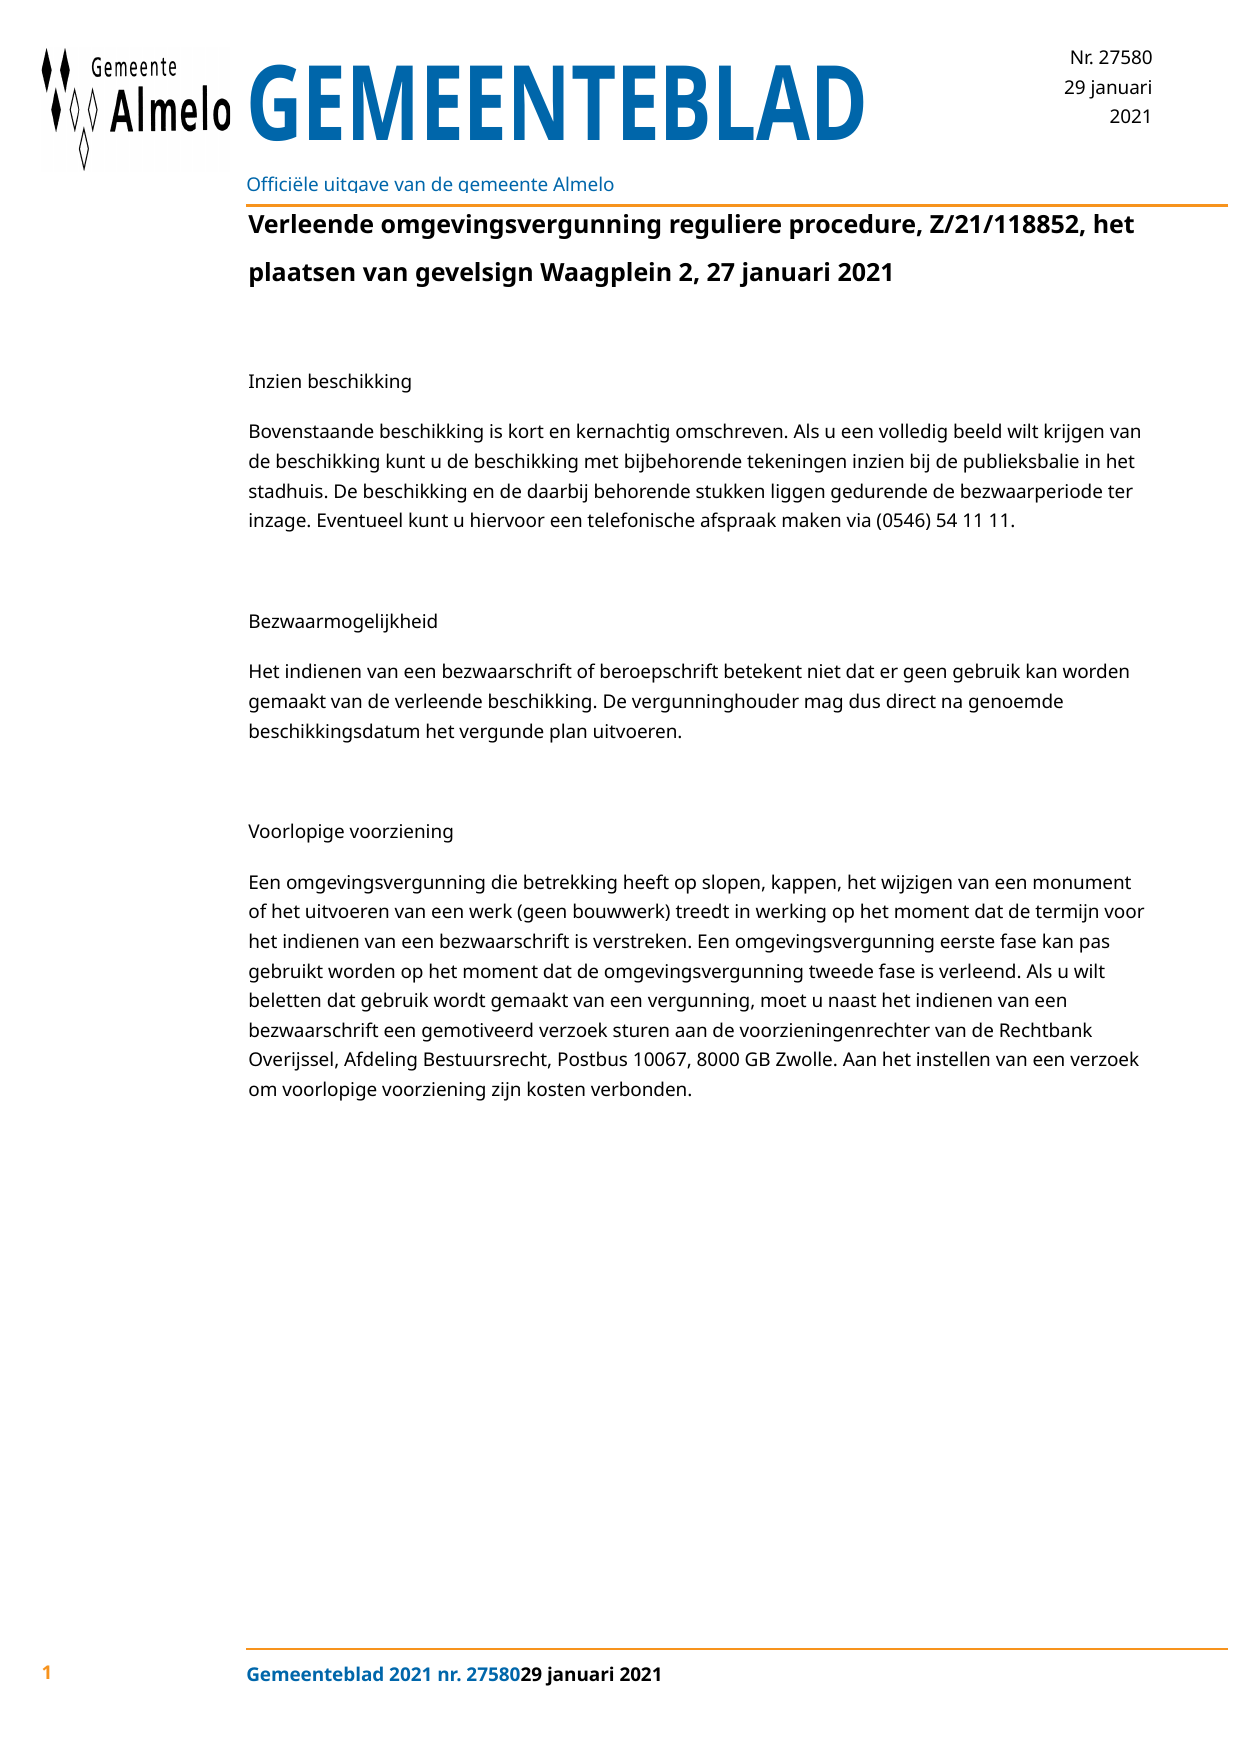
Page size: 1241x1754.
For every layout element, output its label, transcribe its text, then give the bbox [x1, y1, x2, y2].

text Voorlopige voorziening [248, 819, 1152, 844]
text Het indienen van een bezwaarschrift of beroepschrift betekent niet dat er geen gebruik kan worden gemaakt van de verleende beschikking. De vergunninghouder mag dus direct na genoemde beschikkingsdatum het vergunde plan uitvoeren. [248, 659, 1152, 744]
text Inzien beschikking [248, 368, 1152, 394]
text Bezwaarmogelijkheid [248, 608, 1152, 634]
text Een omgevingsvergunning die betrekking heeft op slopen, kappen, het wijzigen van een monument of het uitvoeren van een werk (geen bouwwerk) treedt in werking op het moment dat de termijn voor het indienen van een bezwaarschrift is verstreken. Een omgevingsvergunning eerste fase kan pas gebruikt worden op het moment dat de omgevingsvergunning tweede fase is verleend. Als u wilt beletten dat gebruik wordt gemaakt van een vergunning, moet u naast het indienen van een bezwaarschrift een gemotiveerd verzoek sturen aan de voorzieningenrechter van de Rechtbank Overijssel, Afdeling Bestuursrecht, Postbus 10067, 8000 GB Zwolle. Aan het instellen van een verzoek om voorlopige voorziening zijn kosten verbonden. [248, 869, 1152, 1102]
text Bovenstaande beschikking is kort en kernachtig omschreven. Als u een volledig beeld wilt krijgen van de beschikking kunt u de beschikking met bijbehorende tekeningen inzien bij de publieksbalie in het stadhuis. De beschikking en de daarbij behorende stukken liggen gedurende de bezwaarperiode ter inzage. Eventueel kunt u hiervoor een telefonische afspraak maken via (0546) 54 11 11. [248, 419, 1152, 533]
text Verleende omgevingsvergunning reguliere procedure, Z/21/118852, het plaatsen van gevelsign Waagplein 2, 27 januari 2021 [248, 207, 1152, 288]
picture [41, 47, 231, 172]
